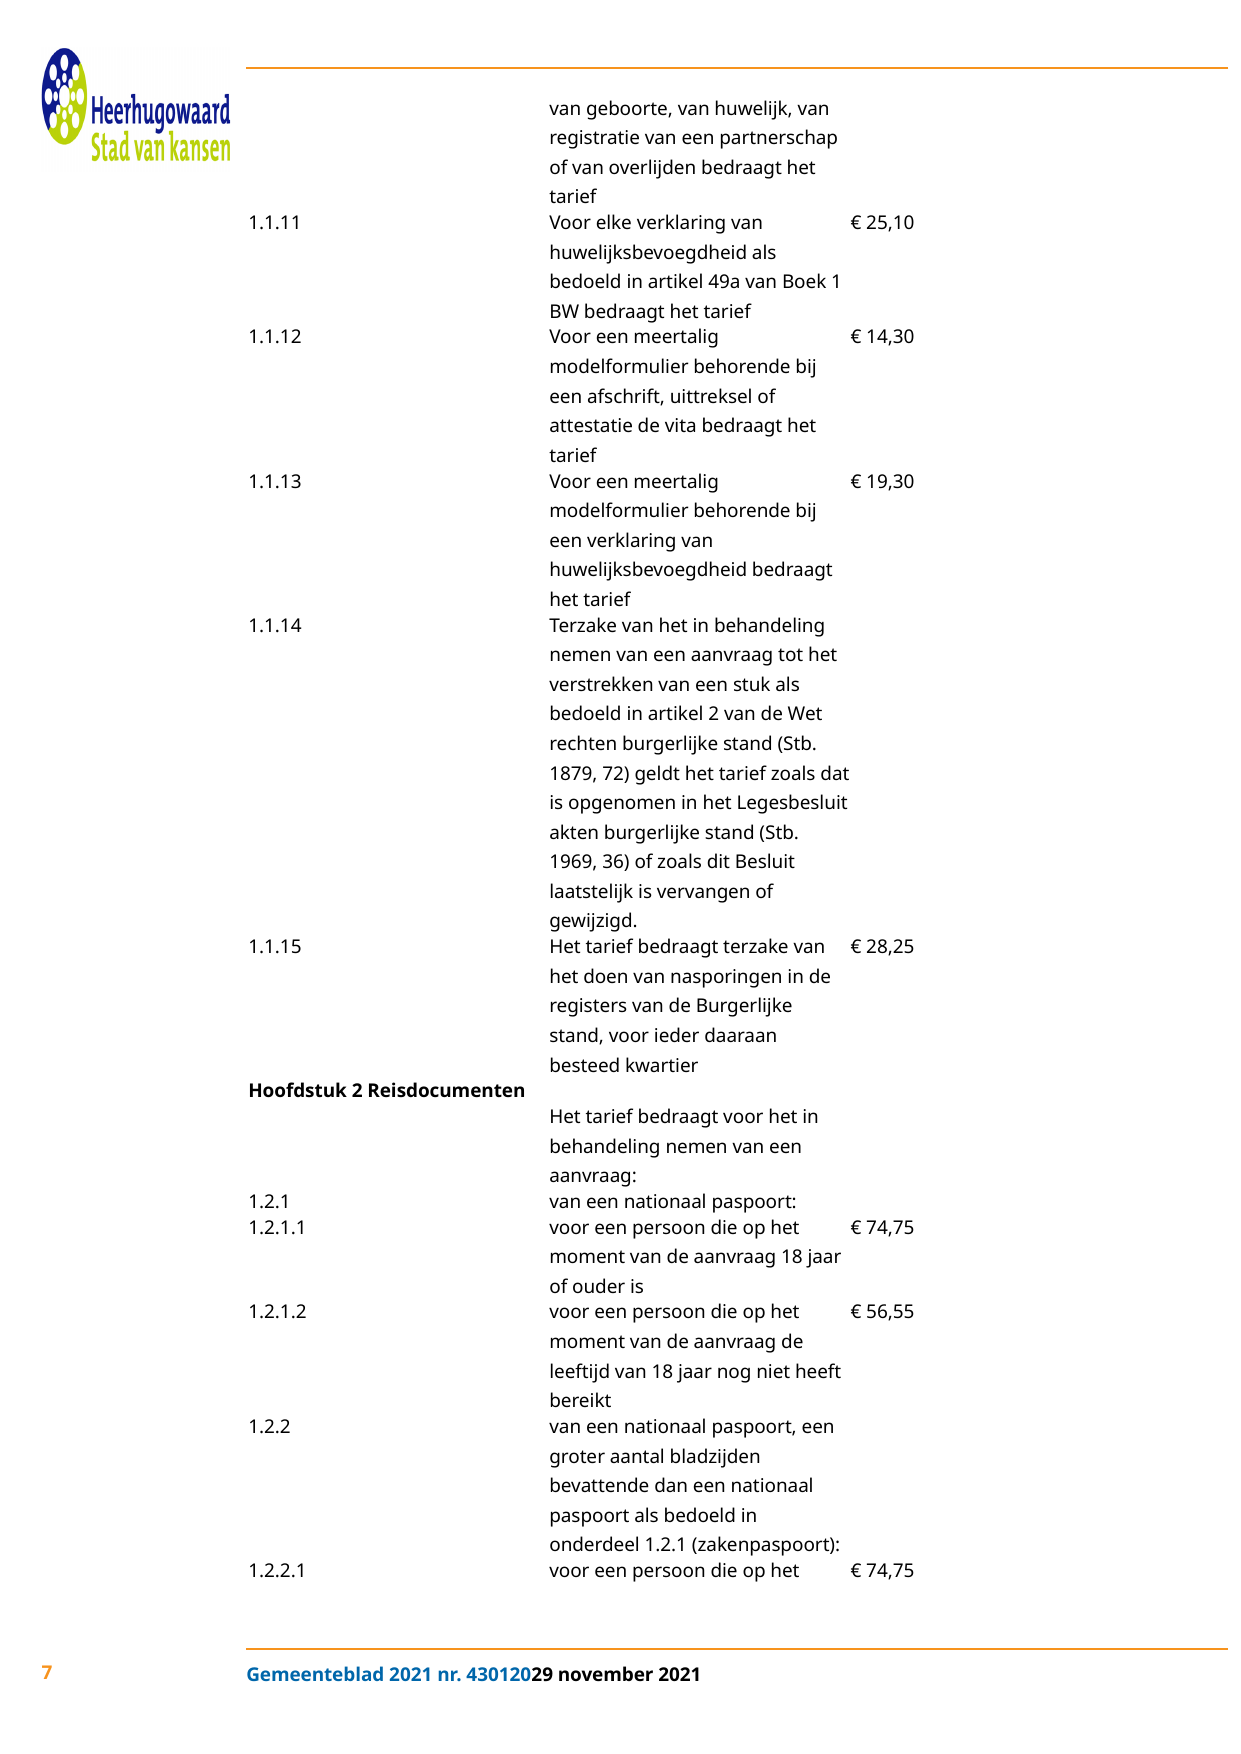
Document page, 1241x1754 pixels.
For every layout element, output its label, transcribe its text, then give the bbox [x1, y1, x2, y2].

table_cell van een nationaal paspoort: [549, 1188, 850, 1214]
table_cell voor een persoon die op het [549, 1557, 850, 1583]
table_cell 1.2.1.1 [248, 1214, 549, 1299]
table_cell 1.1.13 [248, 468, 549, 612]
table_cell Terzake van het in behandeling nemen van een aanvraag tot het verstrekken van een stuk als bedoeld in artikel 2 van de Wet rechten burgerlijke stand (Stb. 1879, 72) geldt het tarief zoals dat is opgenomen in het Legesbesluit akten burgerlijke stand (Stb. 1969, 36) of zoals dit Besluit laatstelijk is vervangen of gewijzigd. [549, 612, 850, 933]
table_cell Voor elke verklaring van huwelijksbevoegdheid als bedoeld in artikel 49a van Boek 1 BW bedraagt het tarief [549, 209, 850, 324]
table_cell van geboorte, van huwelijk, van registratie van een partnerschap of van overlijden bedraagt het tarief [549, 95, 850, 209]
table_cell [850, 1188, 1152, 1214]
table_cell [248, 95, 549, 209]
table_cell [248, 1103, 549, 1188]
table_cell [850, 95, 1152, 209]
table_cell [850, 1413, 1152, 1557]
table_cell 1.1.12 [248, 324, 549, 468]
table_cell [850, 1078, 1152, 1103]
table_cell € 25,10 [850, 209, 1152, 324]
table_cell 1.2.2 [248, 1413, 549, 1557]
table_cell 1.2.2.1 [248, 1557, 549, 1583]
table_cell Voor een meertalig modelformulier behorende bij een afschrift, uittreksel of attestatie de vita bedraagt het tarief [549, 324, 850, 468]
table_cell € 28,25 [850, 934, 1152, 1077]
table_cell 1.1.11 [248, 209, 549, 324]
table_cell € 74,75 [850, 1557, 1152, 1583]
table_cell € 74,75 [850, 1214, 1152, 1299]
table_cell € 56,55 [850, 1299, 1152, 1413]
table_cell € 19,30 [850, 468, 1152, 612]
table_cell 1.2.1.2 [248, 1299, 549, 1413]
table_cell van een nationaal paspoort, een groter aantal bladzijden bevattende dan een nationaal paspoort als bedoeld in onderdeel 1.2.1 (zakenpaspoort): [549, 1413, 850, 1557]
table_cell [850, 612, 1152, 933]
picture [41, 47, 231, 172]
table_cell 1.2.1 [248, 1188, 549, 1214]
table_cell Het tarief bedraagt terzake van het doen van nasporingen in de registers van de Burgerlijke stand, voor ieder daaraan besteed kwartier [549, 934, 850, 1077]
table_cell 1.1.15 [248, 934, 549, 1077]
table_cell 1.1.14 [248, 612, 549, 933]
table_cell voor een persoon die op het moment van de aanvraag de leeftijd van 18 jaar nog niet heeft bereikt [549, 1299, 850, 1413]
table_cell Voor een meertalig modelformulier behorende bij een verklaring van huwelijksbevoegdheid bedraagt het tarief [549, 468, 850, 612]
table_cell Het tarief bedraagt voor het in behandeling nemen van een aanvraag: [549, 1103, 850, 1188]
table_cell [850, 1103, 1152, 1188]
table_cell € 14,30 [850, 324, 1152, 468]
table_cell voor een persoon die op het moment van de aanvraag 18 jaar of ouder is [549, 1214, 850, 1299]
table_cell Hoofdstuk 2 Reisdocumenten [248, 1078, 850, 1103]
